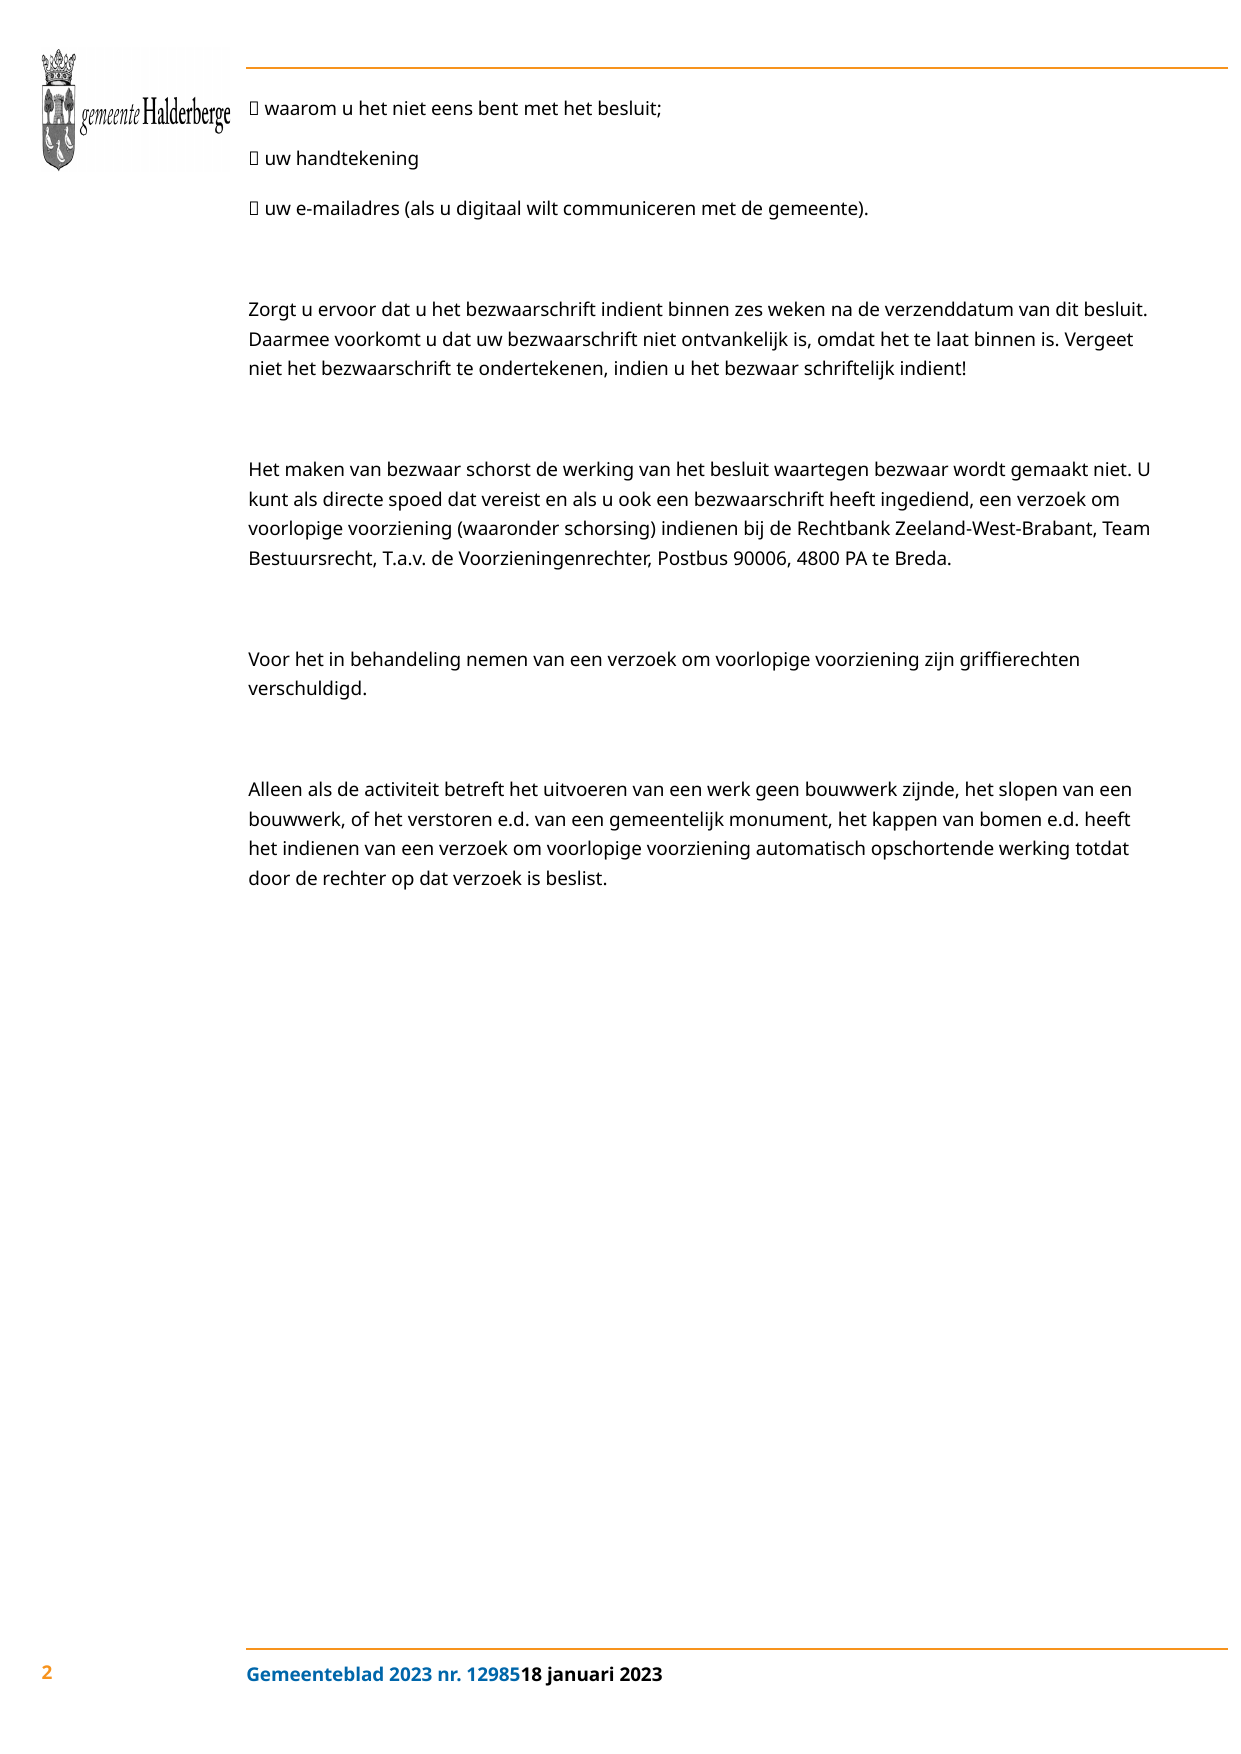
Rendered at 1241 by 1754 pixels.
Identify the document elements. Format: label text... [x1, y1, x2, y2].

picture [41, 47, 231, 172]
text  uw e-mailadres (als u digitaal wilt communiceren met de gemeente). [248, 196, 1152, 221]
text  waarom u het niet eens bent met het besluit; [248, 95, 1152, 121]
text Het maken van bezwaar schorst de werking van het besluit waartegen bezwaar wordt gemaakt niet. U kunt als directe spoed dat vereist en als u ook een bezwaarschrift heeft ingediend, een verzoek om voorlopige voorziening (waaronder schorsing) indienen bij de Rechtbank Zeeland-West-Brabant, Team Bestuursrecht, T.a.v. de Voorzieningenrechter, Postbus 90006, 4800 PA te Breda. [248, 456, 1152, 571]
text Zorgt u ervoor dat u het bezwaarschrift indient binnen zes weken na de verzenddatum van dit besluit. Daarmee voorkomt u dat uw bezwaarschrift niet ontvankelijk is, omdat het te laat binnen is. Vergeet niet het bezwaarschrift te ondertekenen, indien u het bezwaar schriftelijk indient! [248, 296, 1152, 381]
text Alleen als de activiteit betreft het uitvoeren van een werk geen bouwwerk zijnde, het slopen van een bouwwerk, of het verstoren e.d. van een gemeentelijk monument, het kappen van bomen e.d. heeft het indienen van een verzoek om voorlopige voorziening automatisch opschortende werking totdat door de rechter op dat verzoek is beslist. [248, 776, 1152, 891]
text  uw handtekening [248, 145, 1152, 171]
text Voor het in behandeling nemen van een verzoek om voorlopige voorziening zijn griffierechten verschuldigd. [248, 646, 1152, 701]
